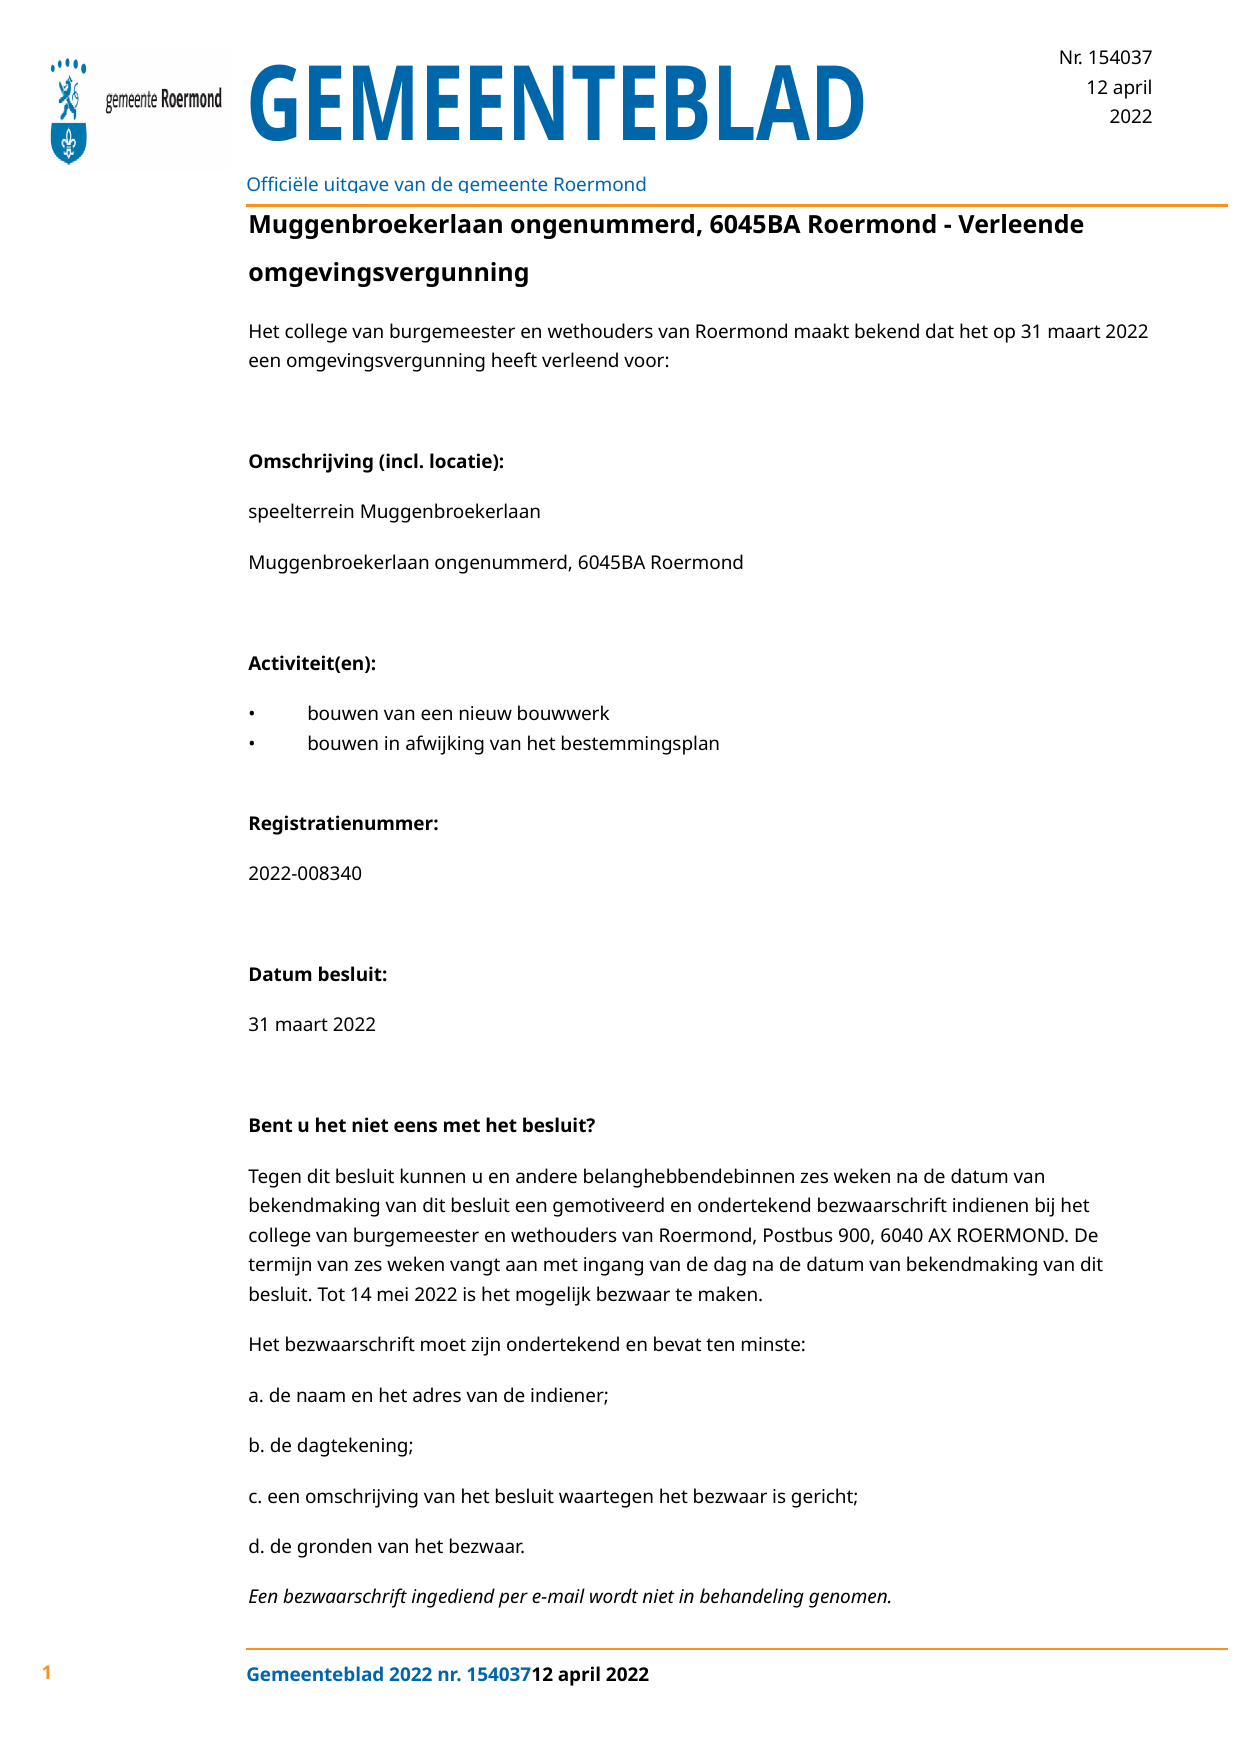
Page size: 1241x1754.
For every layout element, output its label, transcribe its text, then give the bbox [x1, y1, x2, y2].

text b. de dagtekening; [248, 1432, 1152, 1458]
text d. de gronden van het bezwaar. [248, 1533, 1152, 1559]
list bouwen in afwijking van het bestemmingsplan [248, 730, 1152, 756]
text Het college van burgemeester en wethouders van Roermond maakt bekend dat het op 31 maart 2022 een omgevingsvergunning heeft verleend voor: [248, 318, 1152, 373]
text Muggenbroekerlaan ongenummerd, 6045BA Roermond - Verleende omgevingsvergunning [248, 207, 1152, 288]
text Datum besluit: [248, 961, 1152, 987]
text c. een omschrijving van het besluit waartegen het bezwaar is gericht; [248, 1483, 1152, 1509]
text Bent u het niet eens met het besluit? [248, 1112, 1152, 1138]
text Activiteit(en): [248, 650, 1152, 676]
picture [41, 47, 231, 172]
text a. de naam en het adres van de indiener; [248, 1382, 1152, 1408]
text 31 maart 2022 [248, 1012, 1152, 1037]
text Een bezwaarschrift ingediend per e-mail wordt niet in behandeling genomen. [248, 1584, 1152, 1609]
text Registratienummer: [248, 810, 1152, 836]
text speelterrein Muggenbroekerlaan [248, 499, 1152, 524]
text Het bezwaarschrift moet zijn ondertekend en bevat ten minste: [248, 1332, 1152, 1357]
text 2022-008340 [248, 860, 1152, 886]
list bouwen van een nieuw bouwwerk [248, 700, 1152, 726]
text Muggenbroekerlaan ongenummerd, 6045BA Roermond [248, 549, 1152, 575]
text Omschrijving (incl. locatie): [248, 448, 1152, 474]
text Tegen dit besluit kunnen u en andere belanghebbendebinnen zes weken na de datum van bekendmaking van dit besluit een gemotiveerd en ondertekend bezwaarschrift indienen bij het college van burgemeester en wethouders van Roermond, Postbus 900, 6040 AX ROERMOND. De termijn van zes weken vangt aan met ingang van de dag na de datum van bekendmaking van dit besluit. Tot 14 mei 2022 is het mogelijk bezwaar te maken. [248, 1163, 1152, 1307]
